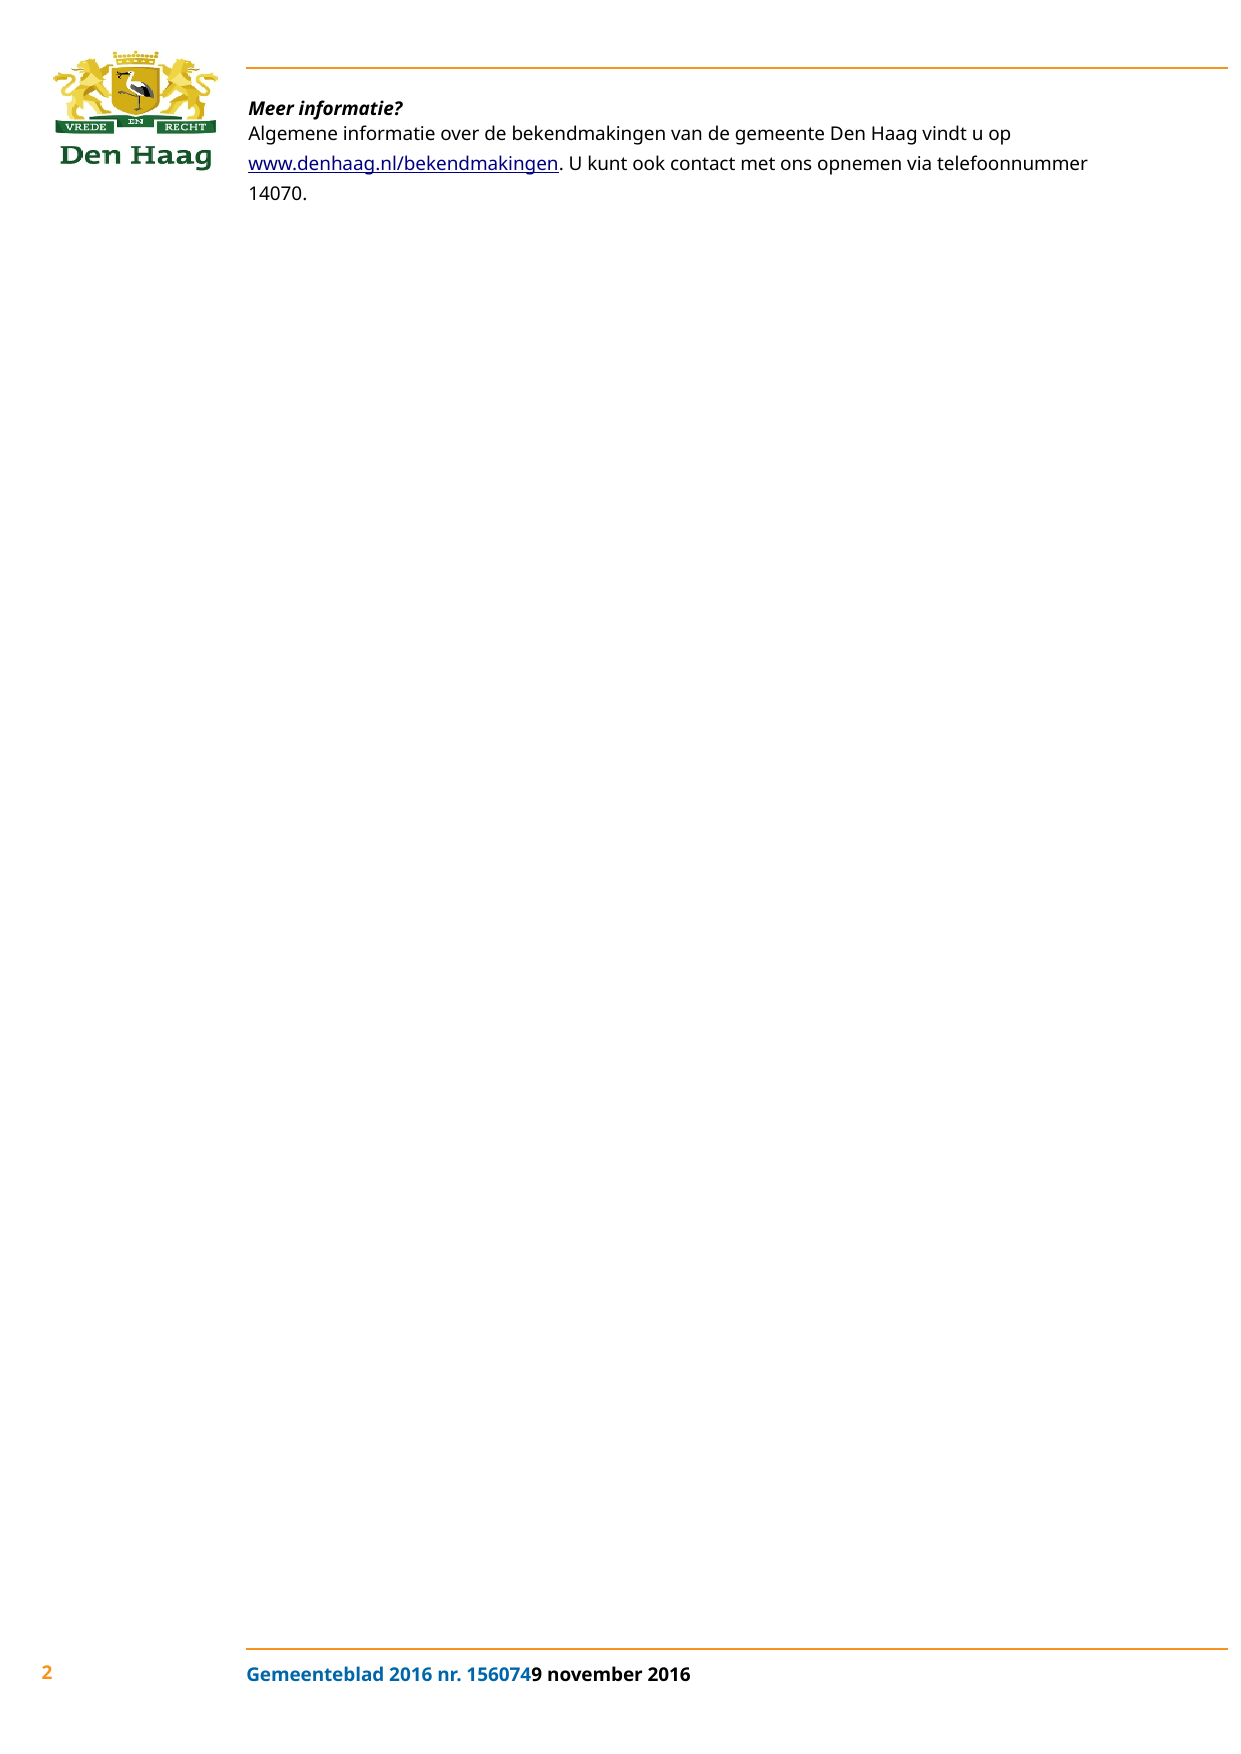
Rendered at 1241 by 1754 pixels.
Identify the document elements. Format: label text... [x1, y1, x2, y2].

text Algemene informatie over de bekendmakingen van de gemeente Den Haag vindt u op www.denhaag.nl/bekendmakingen. U kunt ook contact met ons opnemen via telefoonnummer 14070. [248, 121, 1152, 205]
picture [41, 47, 231, 172]
text Meer informatie? [248, 95, 1152, 121]
